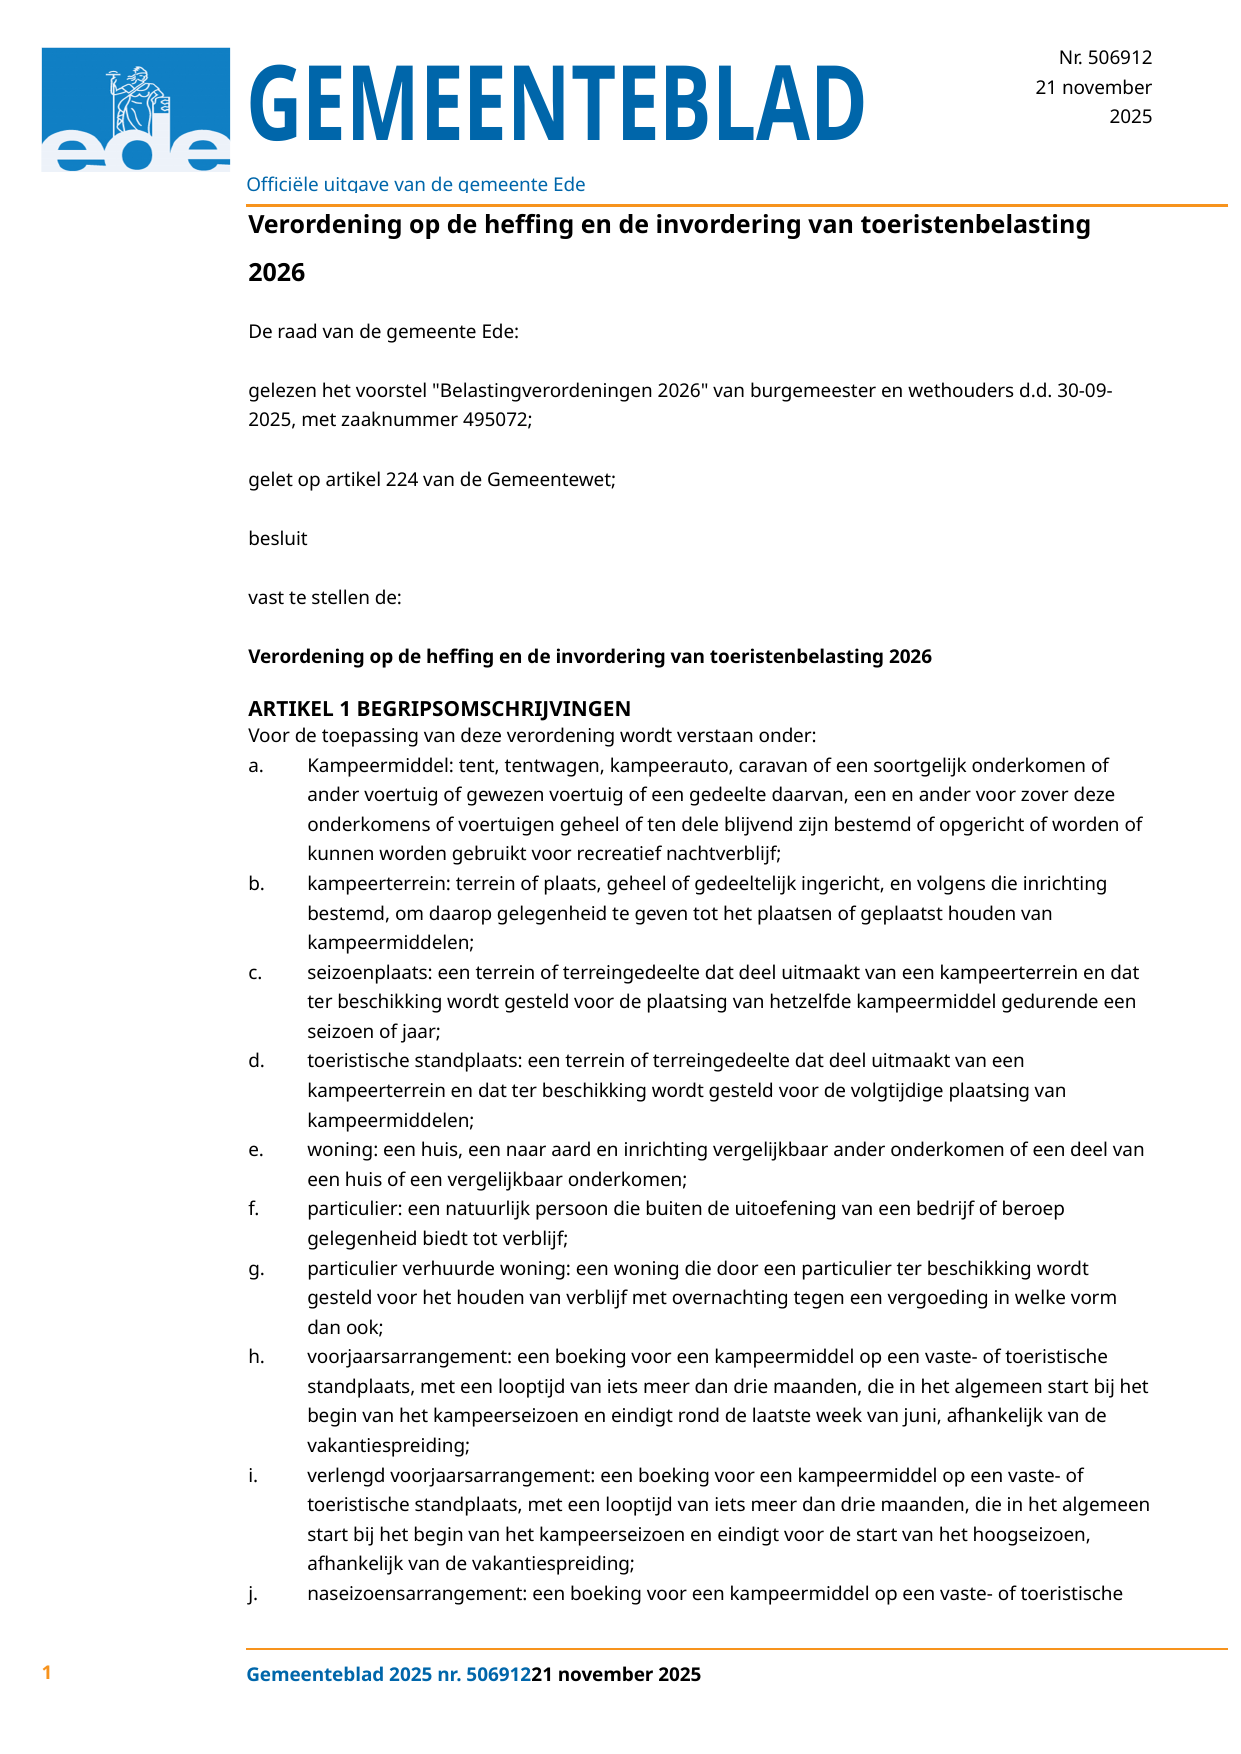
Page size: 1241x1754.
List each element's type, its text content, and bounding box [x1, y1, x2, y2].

list toeristische standplaats: een terrein of terreingedeelte dat deel uitmaakt van een kampeerterrein en dat ter beschikking wordt gesteld voor de volgtijdige plaatsing van kampeermiddelen; [248, 1048, 1152, 1132]
text Verordening op de heffing en de invordering van toeristenbelasting 2026 [248, 643, 1152, 669]
text ARTIKEL 1 BEGRIPSOMSCHRIJVINGEN [248, 694, 1152, 722]
list particulier verhuurde woning: een woning die door een particulier ter beschikking wordt gesteld voor het houden van verblijf met overnachting tegen een vergoeding in welke vorm dan ook; [248, 1255, 1152, 1339]
text gelet op artikel 224 van de Gemeentewet; [248, 466, 1152, 492]
list woning: een huis, een naar aard en inrichting vergelijkbaar ander onderkomen of een deel van een huis of een vergelijkbaar onderkomen; [248, 1136, 1152, 1192]
text gelezen het voorstel "Belastingverordeningen 2026" van burgemeester en wethouders d.d. 30-09-2025, met zaaknummer 495072; [248, 377, 1152, 432]
list particulier: een natuurlijk persoon die buiten de uitoefening van een bedrijf of beroep gelegenheid biedt tot verblijf; [248, 1196, 1152, 1251]
list Kampeermiddel: tent, tentwagen, kampeerauto, caravan of een soortgelijk onderkomen of ander voertuig of gewezen voertuig of een gedeelte daarvan, een en ander voor zover deze onderkomens of voertuigen geheel of ten dele blijvend zijn bestemd of opgericht of worden of kunnen worden gebruikt voor recreatief nachtverblijf; [248, 752, 1152, 866]
list kampeerterrein: terrein of plaats, geheel of gedeeltelijk ingericht, en volgens die inrichting bestemd, om daarop gelegenheid te geven tot het plaatsen of geplaatst houden van kampeermiddelen; [248, 870, 1152, 955]
text besluit [248, 525, 1152, 551]
text De raad van de gemeente Ede: [248, 318, 1152, 344]
list seizoenplaats: een terrein of terreingedeelte dat deel uitmaakt van een kampeerterrein en dat ter beschikking wordt gesteld voor de plaatsing van hetzelfde kampeermiddel gedurende een seizoen of jaar; [248, 959, 1152, 1044]
text Verordening op de heffing en de invordering van toeristenbelasting 2026 [248, 207, 1152, 288]
list verlengd voorjaarsarrangement: een boeking voor een kampeermiddel op een vaste- of toeristische standplaats, met een looptijd van iets meer dan drie maanden, die in het algemeen start bij het begin van het kampeerseizoen en eindigt voor de start van het hoogseizoen, afhankelijk van de vakantiespreiding; [248, 1462, 1152, 1576]
list naseizoensarrangement: een boeking voor een kampeermiddel op een vaste- of toeristische [248, 1580, 1152, 1606]
picture [41, 47, 231, 172]
text Voor de toepassing van deze verordening wordt verstaan onder: [248, 722, 1152, 748]
list voorjaarsarrangement: een boeking voor een kampeermiddel op een vaste- of toeristische standplaats, met een looptijd van iets meer dan drie maanden, die in het algemeen start bij het begin van het kampeerseizoen en eindigt rond de laatste week van juni, afhankelijk van de vakantiespreiding; [248, 1343, 1152, 1458]
text vast te stellen de: [248, 584, 1152, 610]
